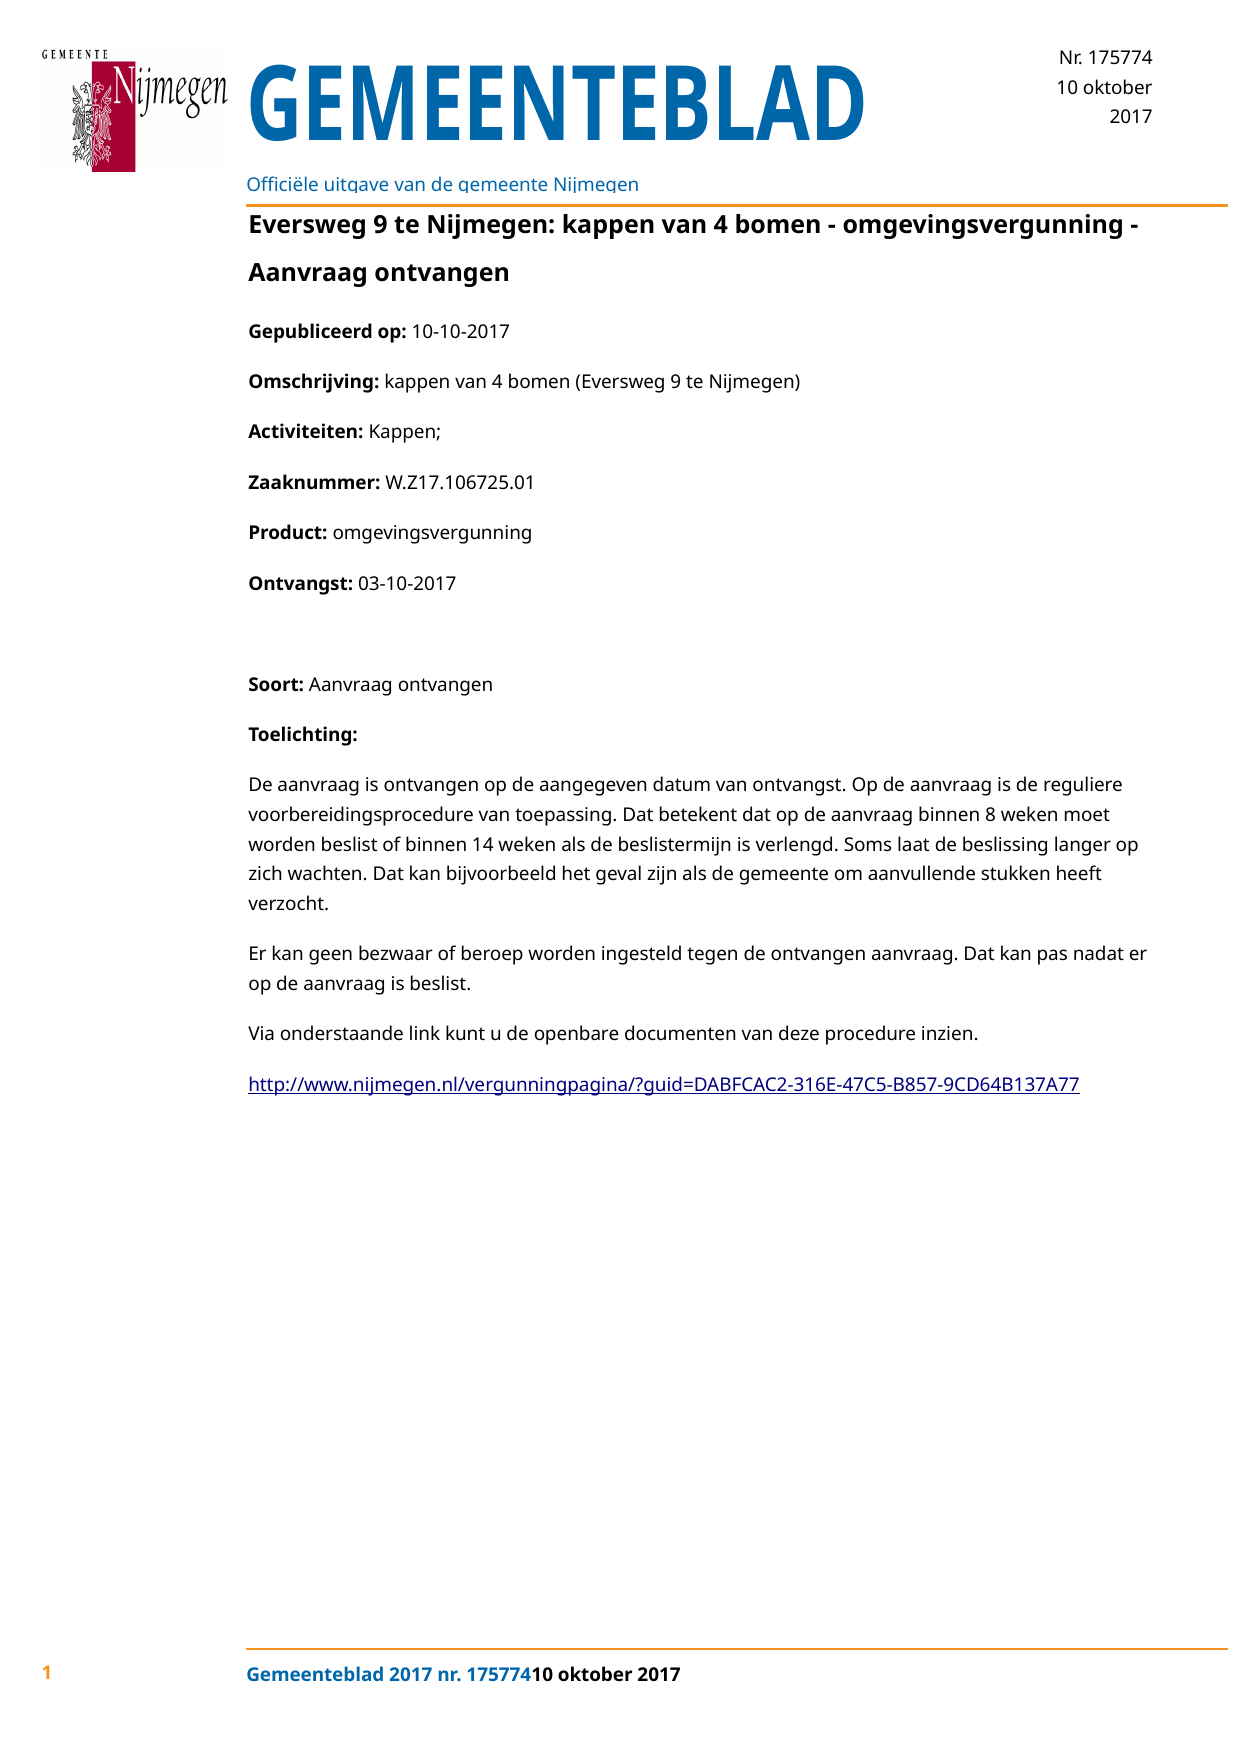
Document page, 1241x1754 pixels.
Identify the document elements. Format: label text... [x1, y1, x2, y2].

text Product: omgevingsvergunning [248, 519, 1152, 545]
text http://www.nijmegen.nl/vergunningpagina/?guid=DABFCAC2-316E-47C5-B857-9CD64B137A77 [248, 1071, 1152, 1097]
text Ontvangst: 03-10-2017 [248, 570, 1152, 596]
text Omschrijving: kappen van 4 bomen (Eversweg 9 te Nijmegen) [248, 368, 1152, 394]
text Toelichting: [248, 721, 1152, 747]
text Activiteiten: Kappen; [248, 419, 1152, 444]
picture [41, 47, 231, 172]
text Soort: Aanvraag ontvangen [248, 671, 1152, 697]
text Zaaknummer: W.Z17.106725.01 [248, 469, 1152, 495]
text Via onderstaande link kunt u de openbare documenten van deze procedure inzien. [248, 1020, 1152, 1046]
text Er kan geen bezwaar of beroep worden ingesteld tegen de ontvangen aanvraag. Dat kan pas nadat er op de aanvraag is beslist. [248, 940, 1152, 996]
text Eversweg 9 te Nijmegen: kappen van 4 bomen - omgevingsvergunning - Aanvraag ontvangen [248, 207, 1152, 288]
text Gepubliceerd op: 10-10-2017 [248, 318, 1152, 344]
text De aanvraag is ontvangen op de aangegeven datum van ontvangst. Op de aanvraag is de reguliere voorbereidingsprocedure van toepassing. Dat betekent dat op de aanvraag binnen 8 weken moet worden beslist of binnen 14 weken als de beslistermijn is verlengd. Soms laat de beslissing langer op zich wachten. Dat kan bijvoorbeeld het geval zijn als de gemeente om aanvullende stukken heeft verzocht. [248, 772, 1152, 916]
